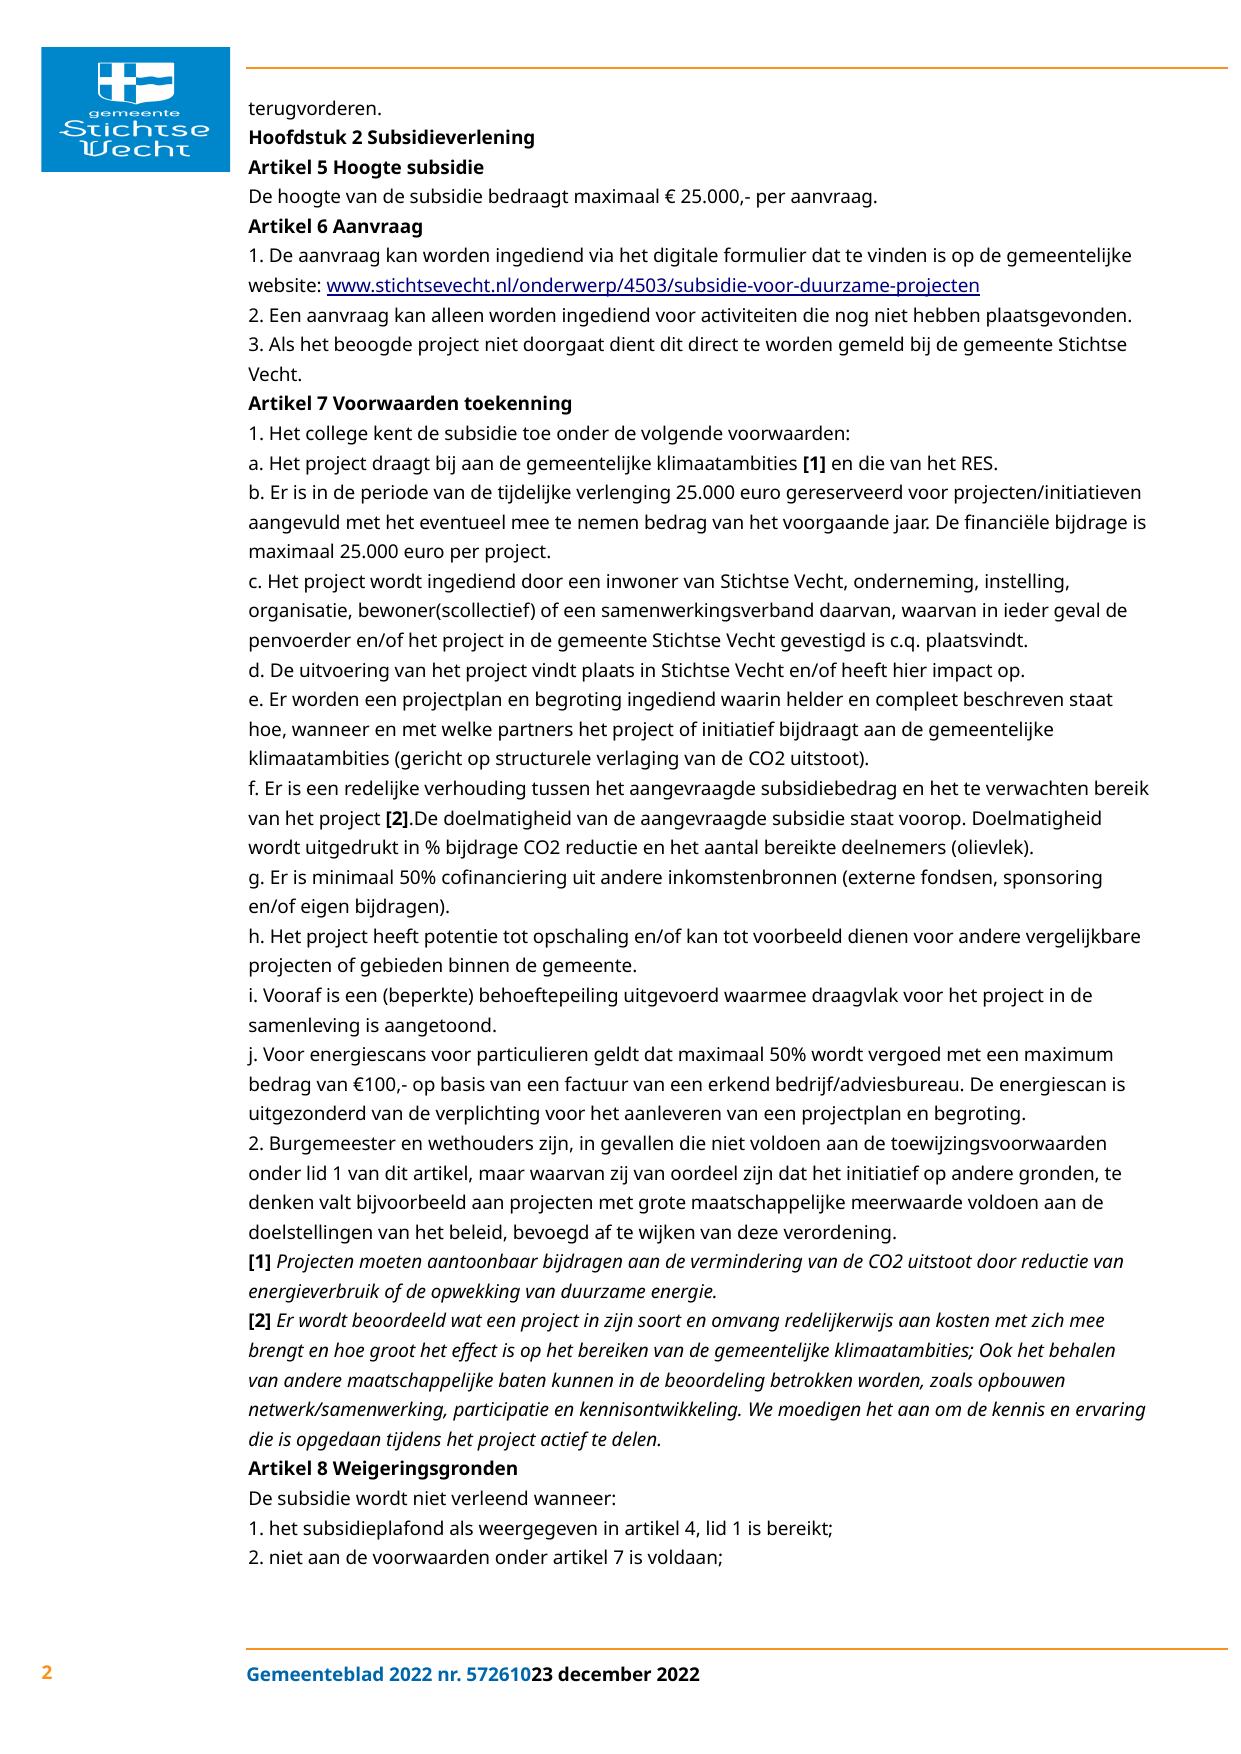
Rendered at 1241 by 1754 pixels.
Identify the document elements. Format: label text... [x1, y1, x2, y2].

text Artikel 7 Voorwaarden toekenning [248, 391, 1152, 416]
text b. Er is in de periode van de tijdelijke verlenging 25.000 euro gereserveerd voor projecten/initiatieven aangevuld met het eventueel mee te nemen bedrag van het voorgaande jaar. De financiële bijdrage is maximaal 25.000 euro per project. [248, 479, 1152, 564]
text c. Het project wordt ingediend door een inwoner van Stichtse Vecht, onderneming, instelling, organisatie, bewoner(scollectief) of een samenwerkingsverband daarvan, waarvan in ieder geval de penvoerder en/of het project in de gemeente Stichtse Vecht gevestigd is c.q. plaatsvindt. [248, 568, 1152, 653]
text i. Vooraf is een (beperkte) behoeftepeiling uitgevoerd waarmee draagvlak voor het project in de samenleving is aangetoond. [248, 982, 1152, 1038]
text Artikel 8 Weigeringsgronden [248, 1456, 1152, 1481]
text e. Er worden een projectplan en begroting ingediend waarin helder en compleet beschreven staat hoe, wanneer en met welke partners het project of initiatief bijdraagt aan de gemeentelijke klimaatambities (gericht op structurele verlaging van de CO2 uitstoot). [248, 686, 1152, 771]
text [2] Er wordt beoordeeld wat een project in zijn soort en omvang redelijkerwijs aan kosten met zich mee brengt en hoe groot het effect is op het bereiken van de gemeentelijke klimaatambities; Ook het behalen van andere maatschappelijke baten kunnen in de beoordeling betrokken worden, zoals opbouwen netwerk/samenwerking, participatie en kennisontwikkeling. We moedigen het aan om de kennis en ervaring die is opgedaan tijdens het project actief te delen. [248, 1308, 1152, 1452]
picture [99, 63, 135, 101]
text Hoofdstuk 2 Subsidieverlening [248, 124, 1152, 150]
text De hoogte van de subsidie bedraagt maximaal € 25.000,- per aanvraag. [248, 183, 1152, 209]
text g. Er is minimaal 50% cofinanciering uit andere inkomstenbronnen (externe fondsen, sponsoring en/of eigen bijdragen). [248, 864, 1152, 919]
text terugvorderen. [248, 95, 1152, 121]
text 1. Het college kent de subsidie toe onder de volgende voorwaarden: [248, 420, 1152, 446]
text a. Het project draagt bij aan de gemeentelijke klimaatambities [1] en die van het RES. [248, 450, 1152, 476]
text d. De uitvoering van het project vindt plaats in Stichtse Vecht en/of heeft hier impact op. [248, 657, 1152, 683]
text 1. het subsidieplafond als weergegeven in artikel 4, lid 1 is bereikt; [248, 1515, 1152, 1541]
text 3. Als het beoogde project niet doorgaat dient dit direct te worden gemeld bij de gemeente Stichtse Vecht. [248, 331, 1152, 387]
text h. Het project heeft potentie tot opschaling en/of kan tot voorbeeld dienen voor andere vergelijkbare projecten of gebieden binnen de gemeente. [248, 923, 1152, 978]
text Artikel 6 Aanvraag [248, 213, 1152, 239]
text f. Er is een redelijke verhouding tussen het aangevraagde subsidiebedrag en het te verwachten bereik van het project [2].De doelmatigheid van de aangevraagde subsidie staat voorop. Doelmatigheid wordt uitgedrukt in % bijdrage CO2 reductie en het aantal bereikte deelnemers (olievlek). [248, 775, 1152, 860]
picture [137, 63, 174, 103]
text 2. niet aan de voorwaarden onder artikel 7 is voldaan; [248, 1544, 1152, 1570]
text 2. Een aanvraag kan alleen worden ingediend voor activiteiten die nog niet hebben plaatsgevonden. [248, 302, 1152, 328]
text [1] Projecten moeten aantoonbaar bijdragen aan de vermindering van de CO2 uitstoot door reductie van energieverbruik of de opwekking van duurzame energie. [248, 1248, 1152, 1304]
text Artikel 5 Hoogte subsidie [248, 154, 1152, 180]
text j. Voor energiescans voor particulieren geldt dat maximaal 50% wordt vergoed met een maximum bedrag van €100,- op basis van een factuur van een erkend bedrijf/adviesbureau. De energiescan is uitgezonderd van de verplichting voor het aanleveren van een projectplan en begroting. [248, 1041, 1152, 1126]
text 2. Burgemeester en wethouders zijn, in gevallen die niet voldoen aan de toewijzingsvoorwaarden onder lid 1 van dit artikel, maar waarvan zij van oordeel zijn dat het initiatief op andere gronden, te denken valt bijvoorbeeld aan projecten met grote maatschappelijke meerwaarde voldoen aan de doelstellingen van het beleid, bevoegd af te wijken van deze verordening. [248, 1130, 1152, 1245]
text De subsidie wordt niet verleend wanneer: [248, 1485, 1152, 1511]
text 1. De aanvraag kan worden ingediend via het digitale formulier dat te vinden is op de gemeentelijke website: www.stichtsevecht.nl/onderwerp/4503/subsidie-voor-duurzame-projecten [248, 243, 1152, 298]
